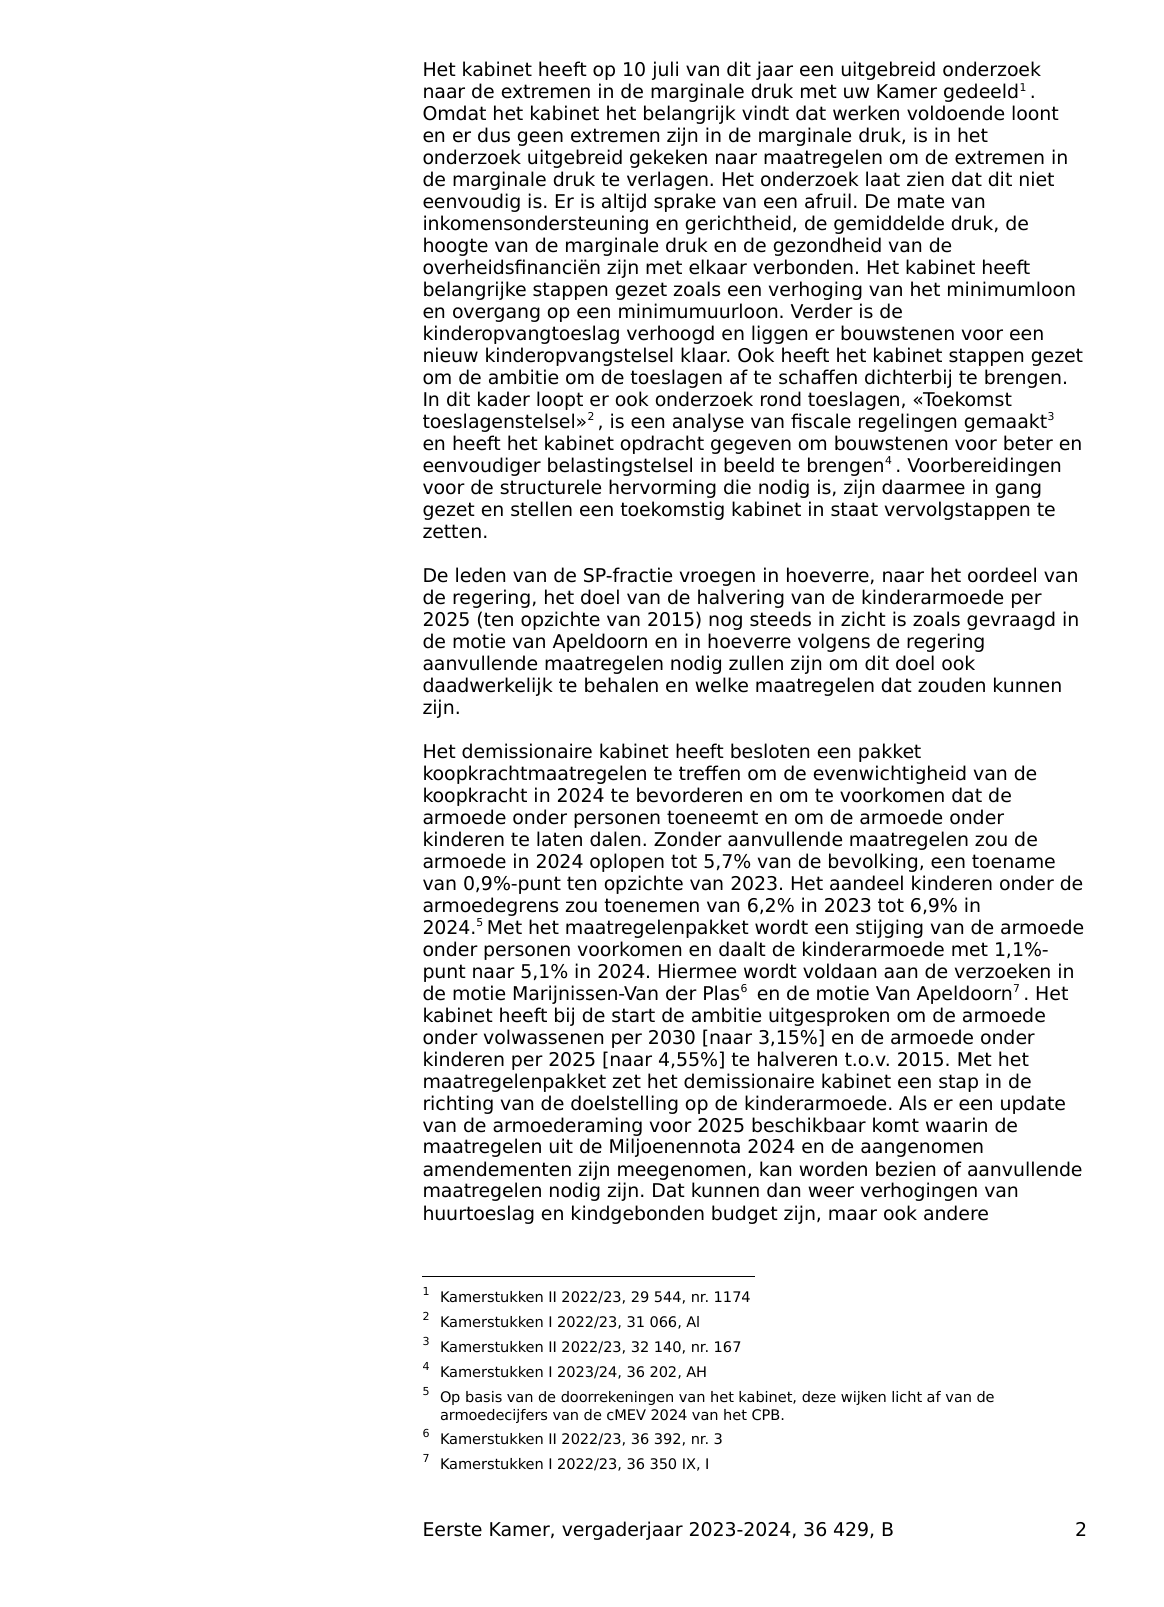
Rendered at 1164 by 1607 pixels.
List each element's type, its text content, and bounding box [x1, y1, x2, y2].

text Het kabinet heeft op 10 juli van dit jaar een uitgebreid onderzoek naar de extremen in de marginale druk met uw Kamer gedeeld. Omdat het kabinet het belangrijk vindt dat werken voldoende loont en er dus geen extremen zijn in de marginale druk, is in het onderzoek uitgebreid gekeken naar maatregelen om de extremen in de marginale druk te verlagen. Het onderzoek laat zien dat dit niet eenvoudig is. Er is altijd sprake van een afruil. De mate van inkomensondersteuning en gerichtheid, de gemiddelde druk, de hoogte van de marginale druk en de gezondheid van de overheidsfinanciën zijn met elkaar verbonden. Het kabinet heeft belangrijke stappen gezet zoals een verhoging van het minimumloon en overgang op een minimumuurloon. Verder is de kinderopvangtoeslag verhoogd en liggen er bouwstenen voor een nieuw kinderopvangstelsel klaar. Ook heeft het kabinet stappen gezet om de ambitie om de toeslagen af te schaffen dichterbij te brengen. [422, 59, 1087, 389]
text In dit kader loopt er ook onderzoek rond toeslagen, «Toekomst toeslagenstelsel», is een analyse van fiscale regelingen gemaakt en heeft het kabinet opdracht gegeven om bouwstenen voor beter en eenvoudiger belastingstelsel in beeld te brengen. Voorbereidingen voor de structurele hervorming die nodig is, zijn daarmee in gang gezet en stellen een toekomstig kabinet in staat vervolgstappen te zetten. [422, 389, 1087, 543]
text Het demissionaire kabinet heeft besloten een pakket koopkrachtmaatregelen te treffen om de evenwichtigheid van de koopkracht in 2024 te bevorderen en om te voorkomen dat de armoede onder personen toeneemt en om de armoede onder kinderen te laten dalen. Zonder aanvullende maatregelen zou de armoede in 2024 oplopen tot 5,7% van de bevolking, een toename van 0,9%-punt ten opzichte van 2023. Het aandeel kinderen onder de armoedegrens zou toenemen van 6,2% in 2023 tot 6,9% in 2024.Met het maatregelenpakket wordt een stijging van de armoede onder personen voorkomen en daalt de kinderarmoede met 1,1%-punt naar 5,1% in 2024. Hiermee wordt voldaan aan de verzoeken in de motie Marijnissen-Van der Plas en de motie Van Apeldoorn. Het kabinet heeft bij de start de ambitie uitgesproken om de armoede onder volwassenen per 2030 [naar 3,15%] en de armoede onder kinderen per 2025 [naar 4,55%] te halveren t.o.v. 2015. Met het maatregelenpakket zet het demissionaire kabinet een stap in de richting van de doelstelling op de kinderarmoede. Als er een update van de armoederaming voor 2025 beschikbaar komt waarin de maatregelen uit de Miljoenennota 2024 en de aangenomen amendementen zijn meegenomen, kan worden bezien of aanvullende maatregelen nodig zijn. Dat kunnen dan weer verhogingen van huurtoeslag en kindgebonden budget zijn, maar ook andere [422, 741, 1087, 1224]
text Kamerstukken II 2022/23, 32 140, nr. 167 [422, 1335, 1087, 1357]
text Kamerstukken II 2022/23, 36 392, nr. 3 [422, 1427, 1087, 1449]
text Op basis van de doorrekeningen van het kabinet, deze wijken licht af van de armoedecijfers van de cMEV 2024 van het CPB. [422, 1385, 1087, 1424]
text Kamerstukken I 2022/23, 36 350 IX, I [422, 1452, 1087, 1474]
text De leden van de SP-fractie vroegen in hoeverre, naar het oordeel van de regering, het doel van de halvering van de kinderarmoede per 2025 (ten opzichte van 2015) nog steeds in zicht is zoals gevraagd in de motie van Apeldoorn en in hoeverre volgens de regering aanvullende maatregelen nodig zullen zijn om dit doel ook daadwerkelijk te behalen en welke maatregelen dat zouden kunnen zijn. [422, 565, 1087, 719]
text Kamerstukken I 2022/23, 31 066, Al [422, 1310, 1087, 1332]
text Kamerstukken II 2022/23, 29 544, nr. 1174 [422, 1285, 1087, 1307]
text Kamerstukken I 2023/24, 36 202, AH [422, 1360, 1087, 1382]
